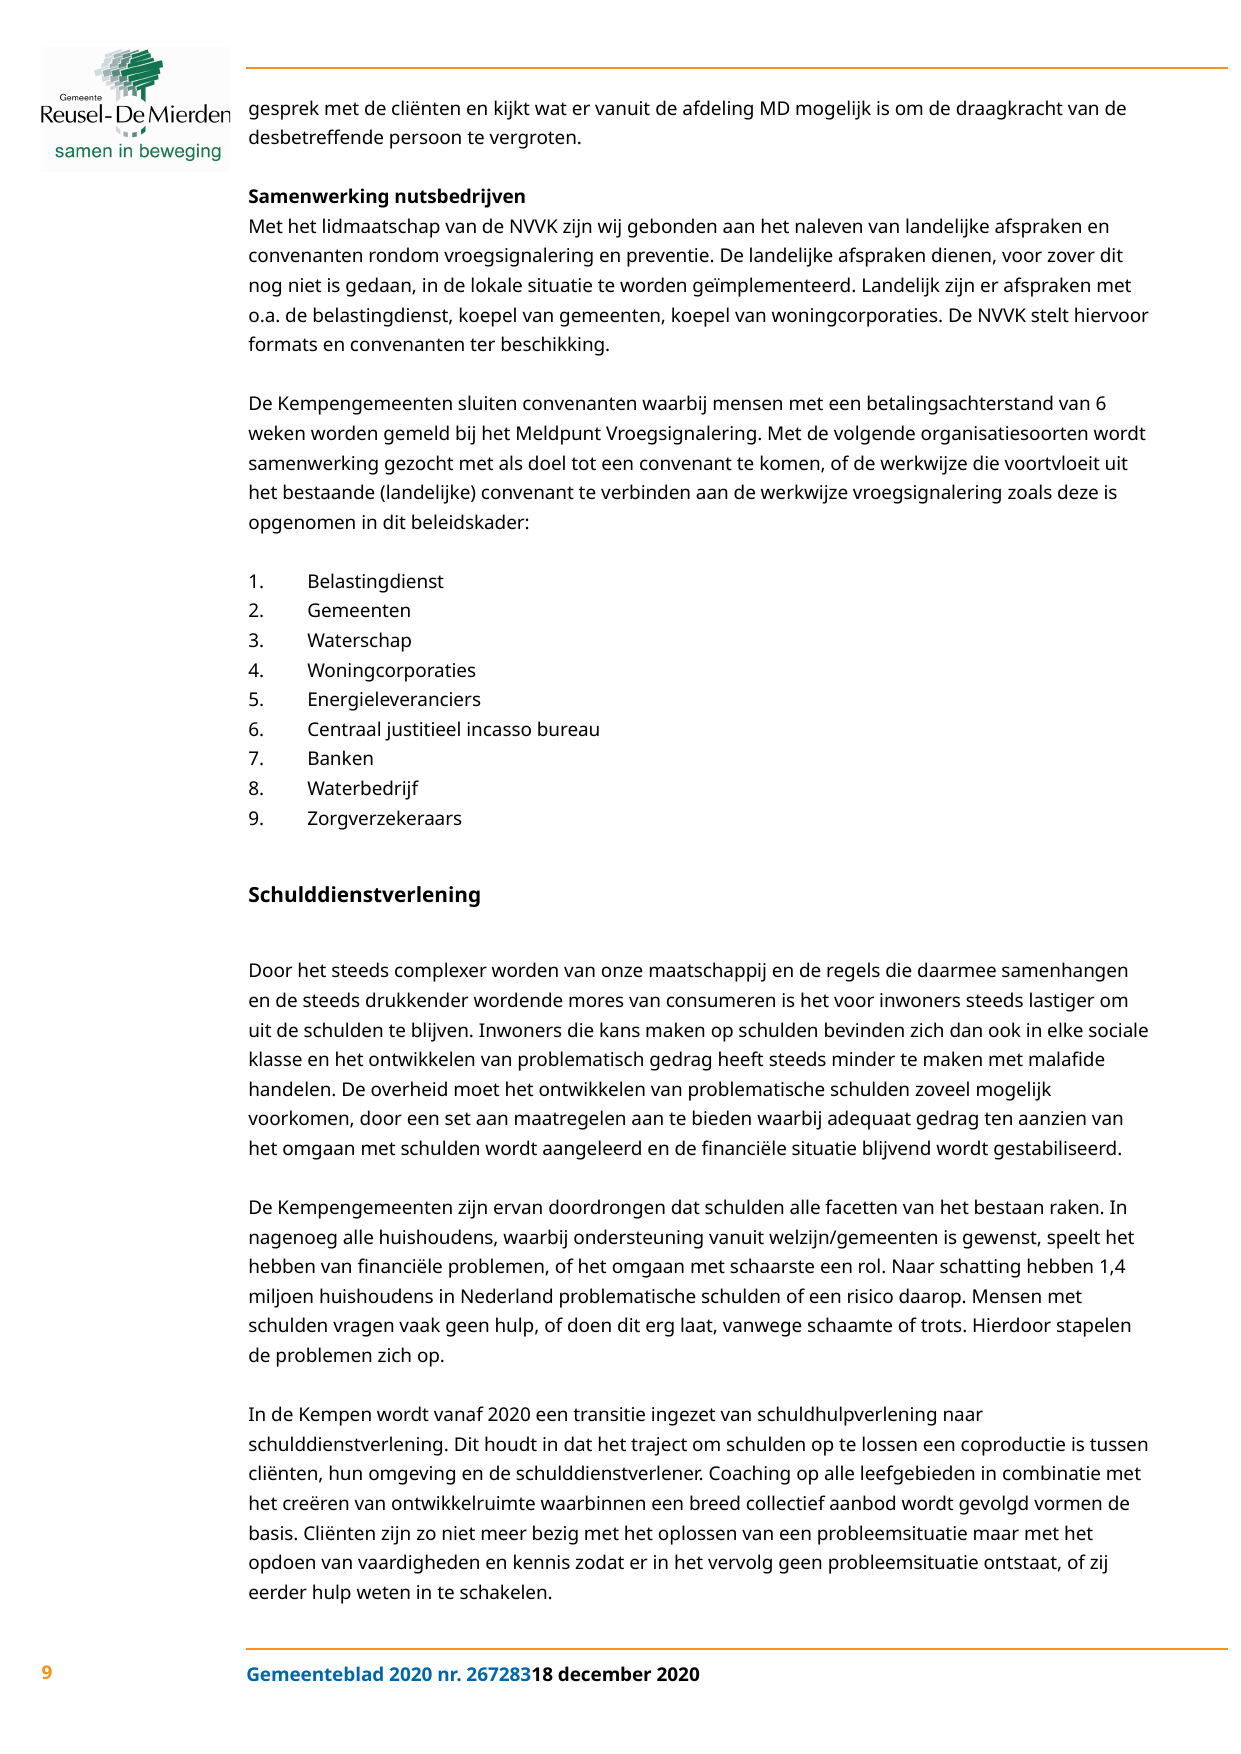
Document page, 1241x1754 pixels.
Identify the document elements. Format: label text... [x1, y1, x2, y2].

list Waterschap [248, 627, 1152, 653]
text In de Kempen wordt vanaf 2020 een transitie ingezet van schuldhulpverlening naar schulddienstverlening. Dit houdt in dat het traject om schulden op te lossen een coproductie is tussen cliënten, hun omgeving en de schulddienstverlener. Coaching op alle leefgebieden in combinatie met het creëren van ontwikkelruimte waarbinnen een breed collectief aanbod wordt gevolgd vormen de basis. Cliënten zijn zo niet meer bezig met het oplossen van een probleemsituatie maar met het opdoen van vaardigheden en kennis zodat er in het vervolg geen probleemsituatie ontstaat, of zij eerder hulp weten in te schakelen. [248, 1401, 1152, 1605]
text Met het lidmaatschap van de NVVK zijn wij gebonden aan het naleven van landelijke afspraken en convenanten rondom vroegsignalering en preventie. De landelijke afspraken dienen, voor zover dit nog niet is gedaan, in de lokale situatie te worden geïmplementeerd. Landelijk zijn er afspraken met o.a. de belastingdienst, koepel van gemeenten, koepel van woningcorporaties. De NVVK stelt hiervoor formats en convenanten ter beschikking. [248, 213, 1152, 357]
list Centraal justitieel incasso bureau [248, 716, 1152, 742]
list Belastingdienst [248, 568, 1152, 594]
list Zorgverzekeraars [248, 805, 1152, 831]
list Woningcorporaties [248, 657, 1152, 683]
list Gemeenten [248, 598, 1152, 623]
text De Kempengemeenten sluiten convenanten waarbij mensen met een betalingsachterstand van 6 weken worden gemeld bij het Meldpunt Vroegsignalering. Met de volgende organisatiesoorten wordt samenwerking gezocht met als doel tot een convenant te komen, of de werkwijze die voortvloeit uit het bestaande (landelijke) convenant te verbinden aan de werkwijze vroegsignalering zoals deze is opgenomen in dit beleidskader: [248, 391, 1152, 535]
text Schulddienstverlening [248, 880, 1152, 908]
list Banken [248, 746, 1152, 771]
text Door het steeds complexer worden van onze maatschappij en de regels die daarmee samenhangen en de steeds drukkender wordende mores van consumeren is het voor inwoners steeds lastiger om uit de schulden te blijven. Inwoners die kans maken op schulden bevinden zich dan ook in elke sociale klasse en het ontwikkelen van problematisch gedrag heeft steeds minder te maken met malafide handelen. De overheid moet het ontwikkelen van problematische schulden zoveel mogelijk voorkomen, door een set aan maatregelen aan te bieden waarbij adequaat gedrag ten aanzien van het omgaan met schulden wordt aangeleerd en de financiële situatie blijvend wordt gestabiliseerd. [248, 958, 1152, 1161]
text De Kempengemeenten zijn ervan doordrongen dat schulden alle facetten van het bestaan raken. In nagenoeg alle huishoudens, waarbij ondersteuning vanuit welzijn/gemeenten is gewenst, speelt het hebben van financiële problemen, of het omgaan met schaarste een rol. Naar schatting hebben 1,4 miljoen huishoudens in Nederland problematische schulden of een risico daarop. Mensen met schulden vragen vaak geen hulp, of doen dit erg laat, vanwege schaamte of trots. Hierdoor stapelen de problemen zich op. [248, 1194, 1152, 1368]
picture [41, 47, 231, 172]
list Waterbedrijf [248, 775, 1152, 801]
text gesprek met de cliënten en kijkt wat er vanuit de afdeling MD mogelijk is om de draagkracht van de desbetreffende persoon te vergroten. [248, 95, 1152, 150]
list Energieleveranciers [248, 686, 1152, 712]
text Samenwerking nutsbedrijven [248, 183, 1152, 209]
